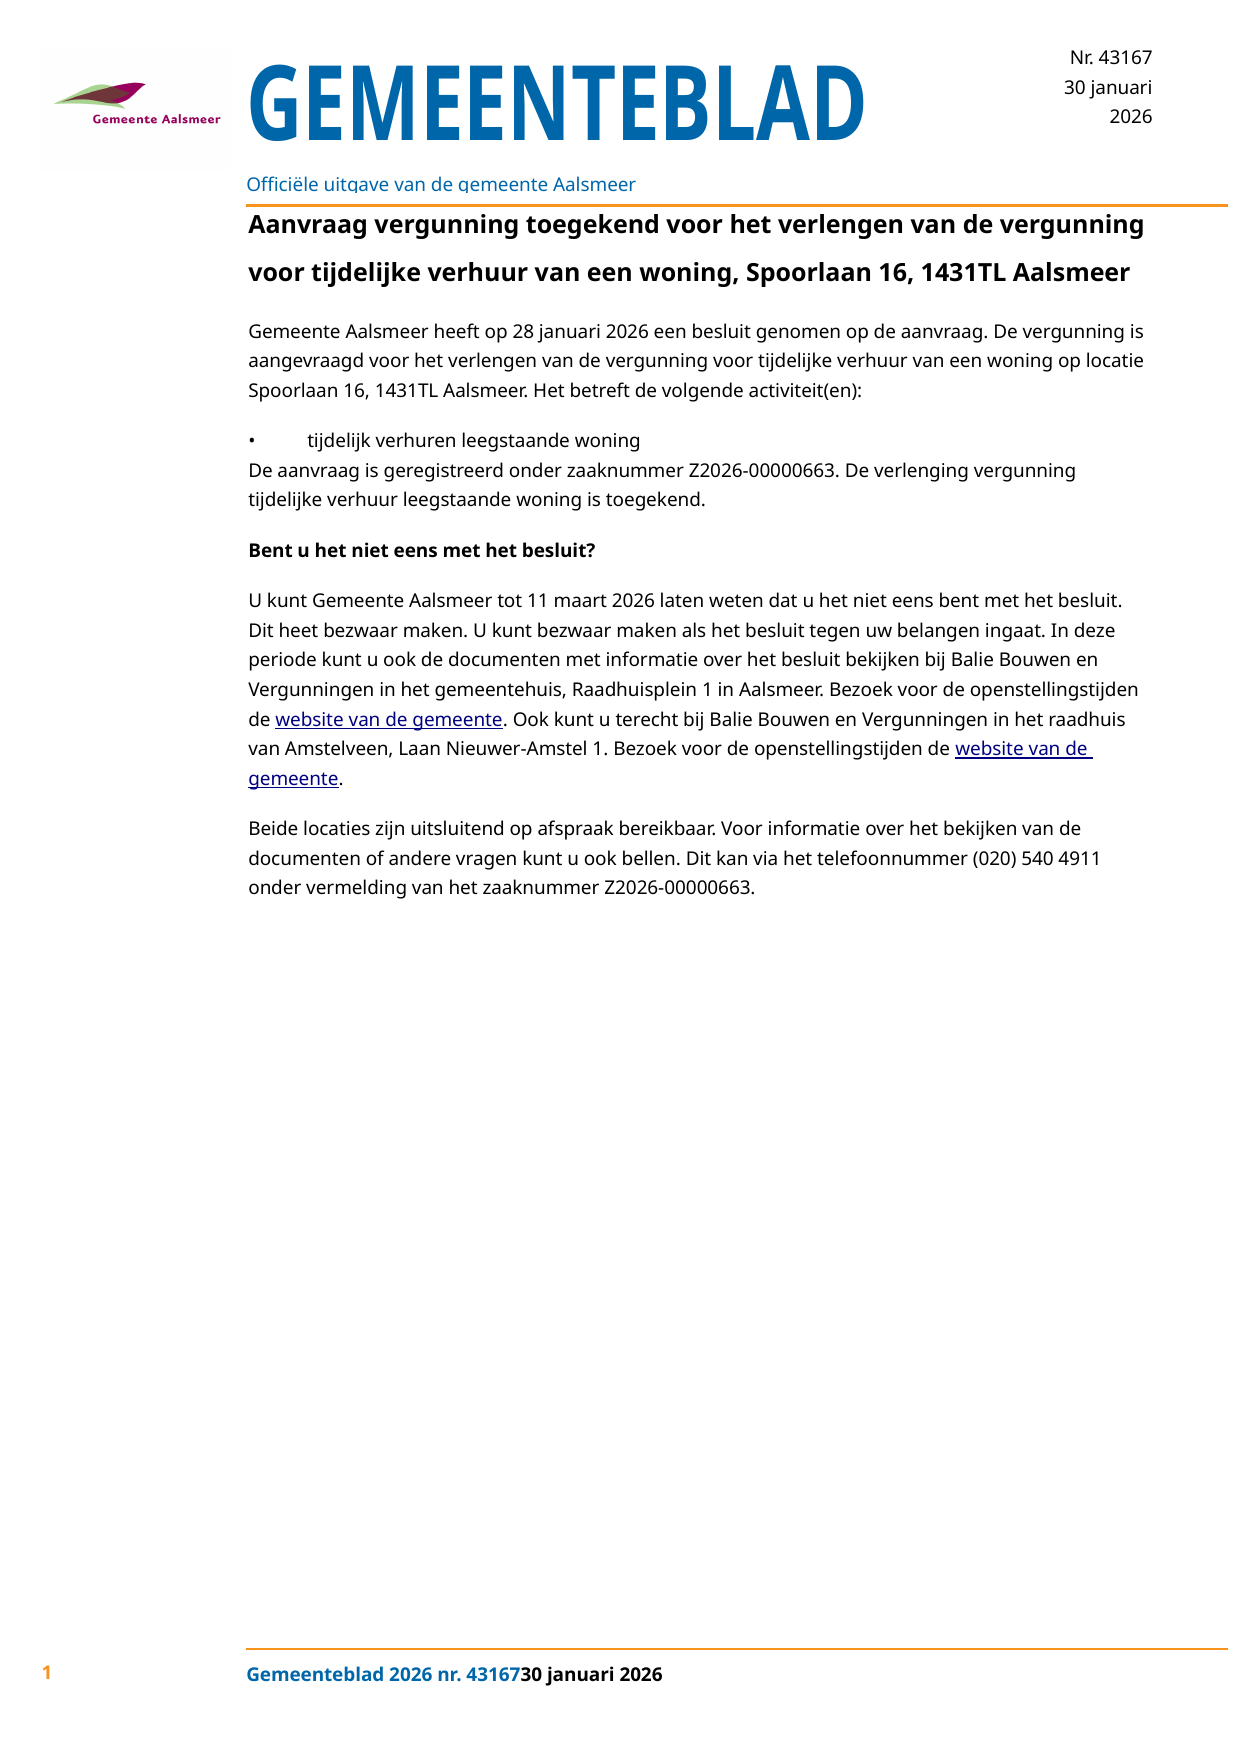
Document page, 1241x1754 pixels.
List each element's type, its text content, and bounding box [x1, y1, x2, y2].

text De aanvraag is geregistreerd onder zaaknummer Z2026-00000663. De verlenging vergunning tijdelijke verhuur leegstaande woning is toegekend. [248, 457, 1152, 512]
picture [41, 47, 231, 172]
text Aanvraag vergunning toegekend voor het verlengen van de vergunning voor tijdelijke verhuur van een woning, Spoorlaan 16, 1431TL Aalsmeer [248, 207, 1152, 288]
list tijdelijk verhuren leegstaande woning [248, 427, 1152, 453]
text Gemeente Aalsmeer heeft op 28 januari 2026 een besluit genomen op de aanvraag. De vergunning is aangevraagd voor het verlengen van de vergunning voor tijdelijke verhuur van een woning op locatie Spoorlaan 16, 1431TL Aalsmeer. Het betreft de volgende activiteit(en): [248, 318, 1152, 403]
text Bent u het niet eens met het besluit? [248, 537, 1152, 563]
text U kunt Gemeente Aalsmeer tot 11 maart 2026 laten weten dat u het niet eens bent met het besluit. Dit heet bezwaar maken. U kunt bezwaar maken als het besluit tegen uw belangen ingaat. In deze periode kunt u ook de documenten met informatie over het besluit bekijken bij Balie Bouwen en Vergunningen in het gemeentehuis, Raadhuisplein 1 in Aalsmeer. Bezoek voor de openstellingstijden de website van de gemeente. Ook kunt u terecht bij Balie Bouwen en Vergunningen in het raadhuis van Amstelveen, Laan Nieuwer-Amstel 1. Bezoek voor de openstellingstijden de website van de gemeente. [248, 587, 1152, 791]
text Beide locaties zijn uitsluitend op afspraak bereikbaar. Voor informatie over het bekijken van de documenten of andere vragen kunt u ook bellen. Dit kan via het telefoonnummer (020) 540 4911 onder vermelding van het zaaknummer Z2026-00000663. [248, 815, 1152, 900]
